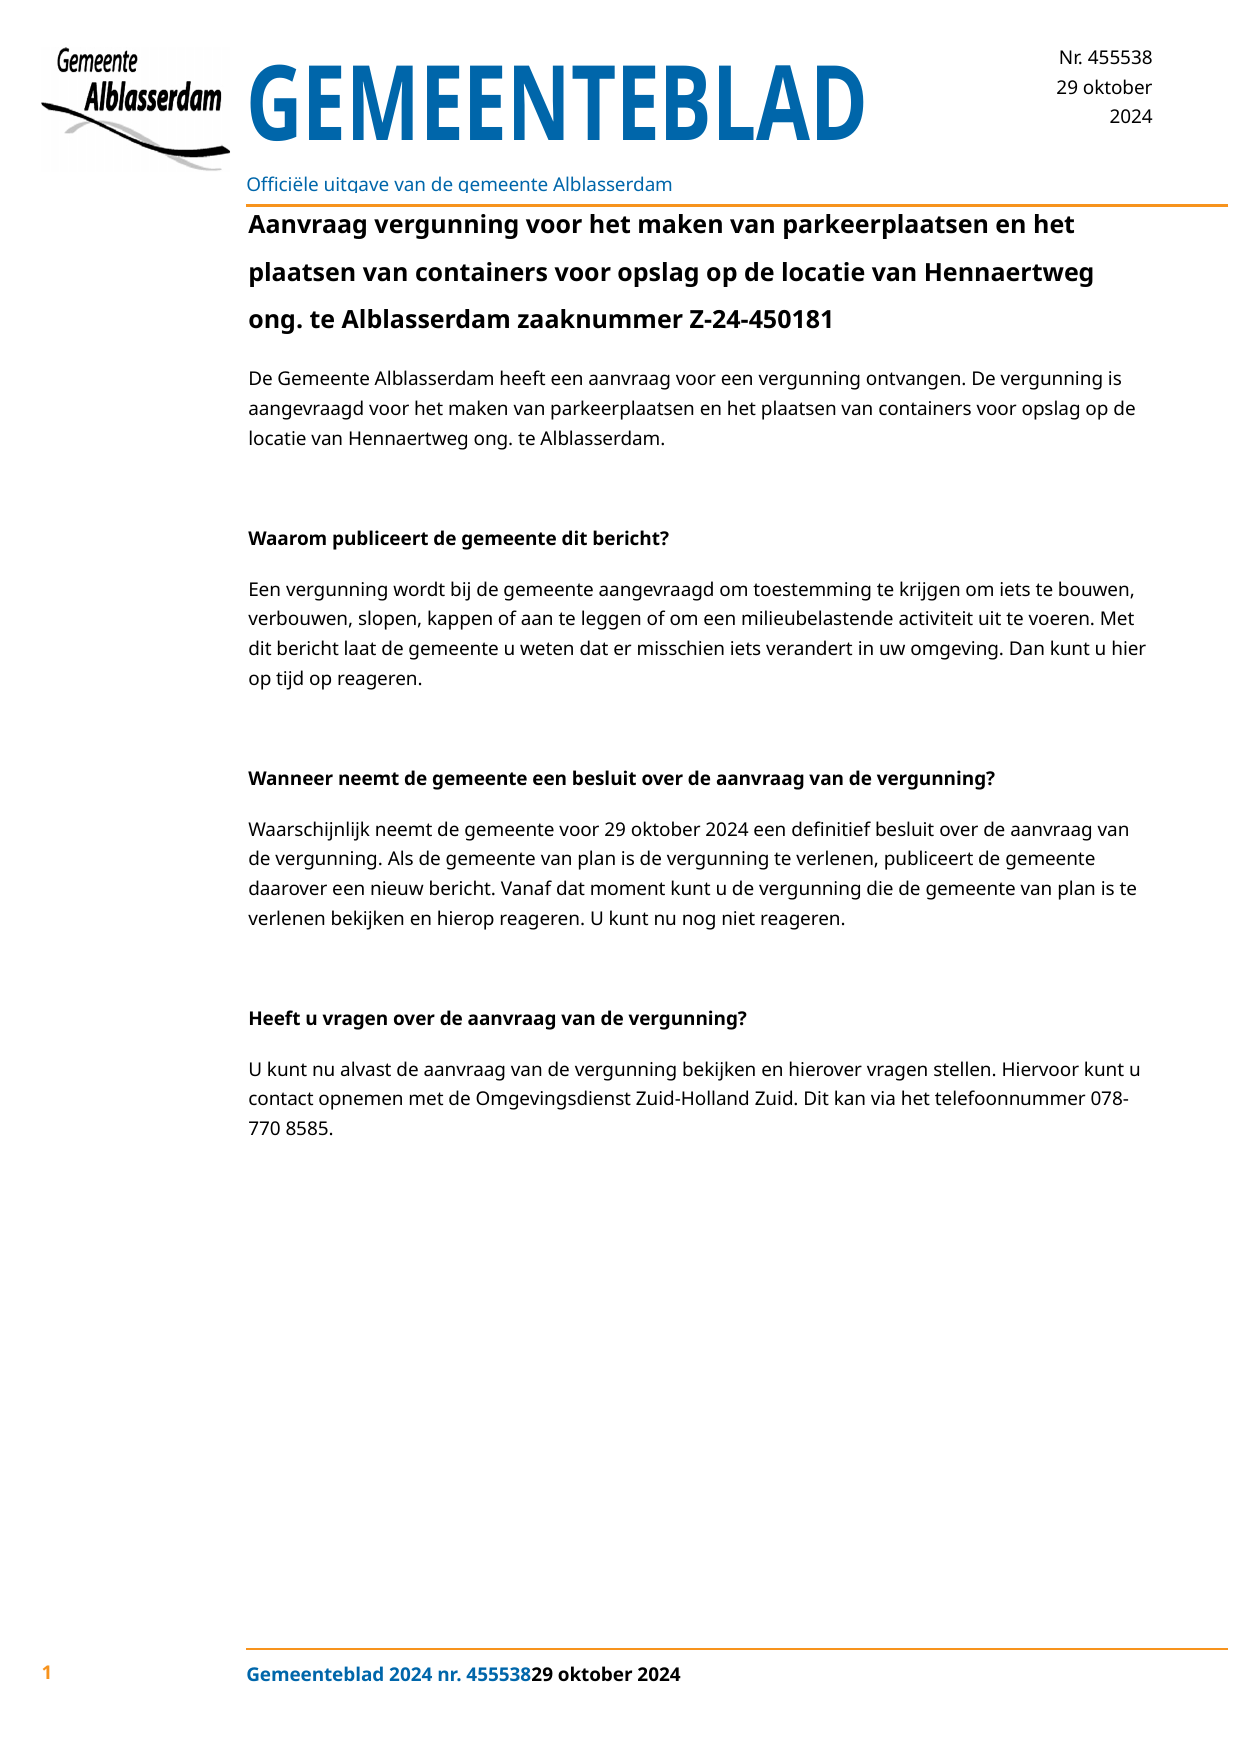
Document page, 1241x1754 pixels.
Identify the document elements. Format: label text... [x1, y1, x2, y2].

text Wanneer neemt de gemeente een besluit over de aanvraag van de vergunning? [248, 766, 1152, 791]
text Aanvraag vergunning voor het maken van parkeerplaatsen en het plaatsen van containers voor opslag op de locatie van Hennaertweg ong. te Alblasserdam zaaknummer Z-24-450181 [248, 207, 1152, 336]
text Waarschijnlijk neemt de gemeente voor 29 oktober 2024 een definitief besluit over de aanvraag van de vergunning. Als de gemeente van plan is de vergunning te verlenen, publiceert de gemeente daarover een nieuw bericht. Vanaf dat moment kunt u de vergunning die de gemeente van plan is te verlenen bekijken en hierop reageren. U kunt nu nog niet reageren. [248, 816, 1152, 930]
picture [41, 47, 231, 172]
text Een vergunning wordt bij de gemeente aangevraagd om toestemming te krijgen om iets te bouwen, verbouwen, slopen, kappen of aan te leggen of om een milieubelastende activiteit uit te voeren. Met dit bericht laat de gemeente u weten dat er misschien iets verandert in uw omgeving. Dan kunt u hier op tijd op reageren. [248, 576, 1152, 690]
text Waarom publiceert de gemeente dit bericht? [248, 526, 1152, 551]
text Heeft u vragen over de aanvraag van de vergunning? [248, 1006, 1152, 1031]
text U kunt nu alvast de aanvraag van de vergunning bekijken en hierover vragen stellen. Hiervoor kunt u contact opnemen met de Omgevingsdienst Zuid-Holland Zuid. Dit kan via het telefoonnummer 078-770 8585. [248, 1056, 1152, 1141]
text De Gemeente Alblasserdam heeft een aanvraag voor een vergunning ontvangen. De vergunning is aangevraagd voor het maken van parkeerplaatsen en het plaatsen van containers voor opslag op de locatie van Hennaertweg ong. te Alblasserdam. [248, 366, 1152, 450]
